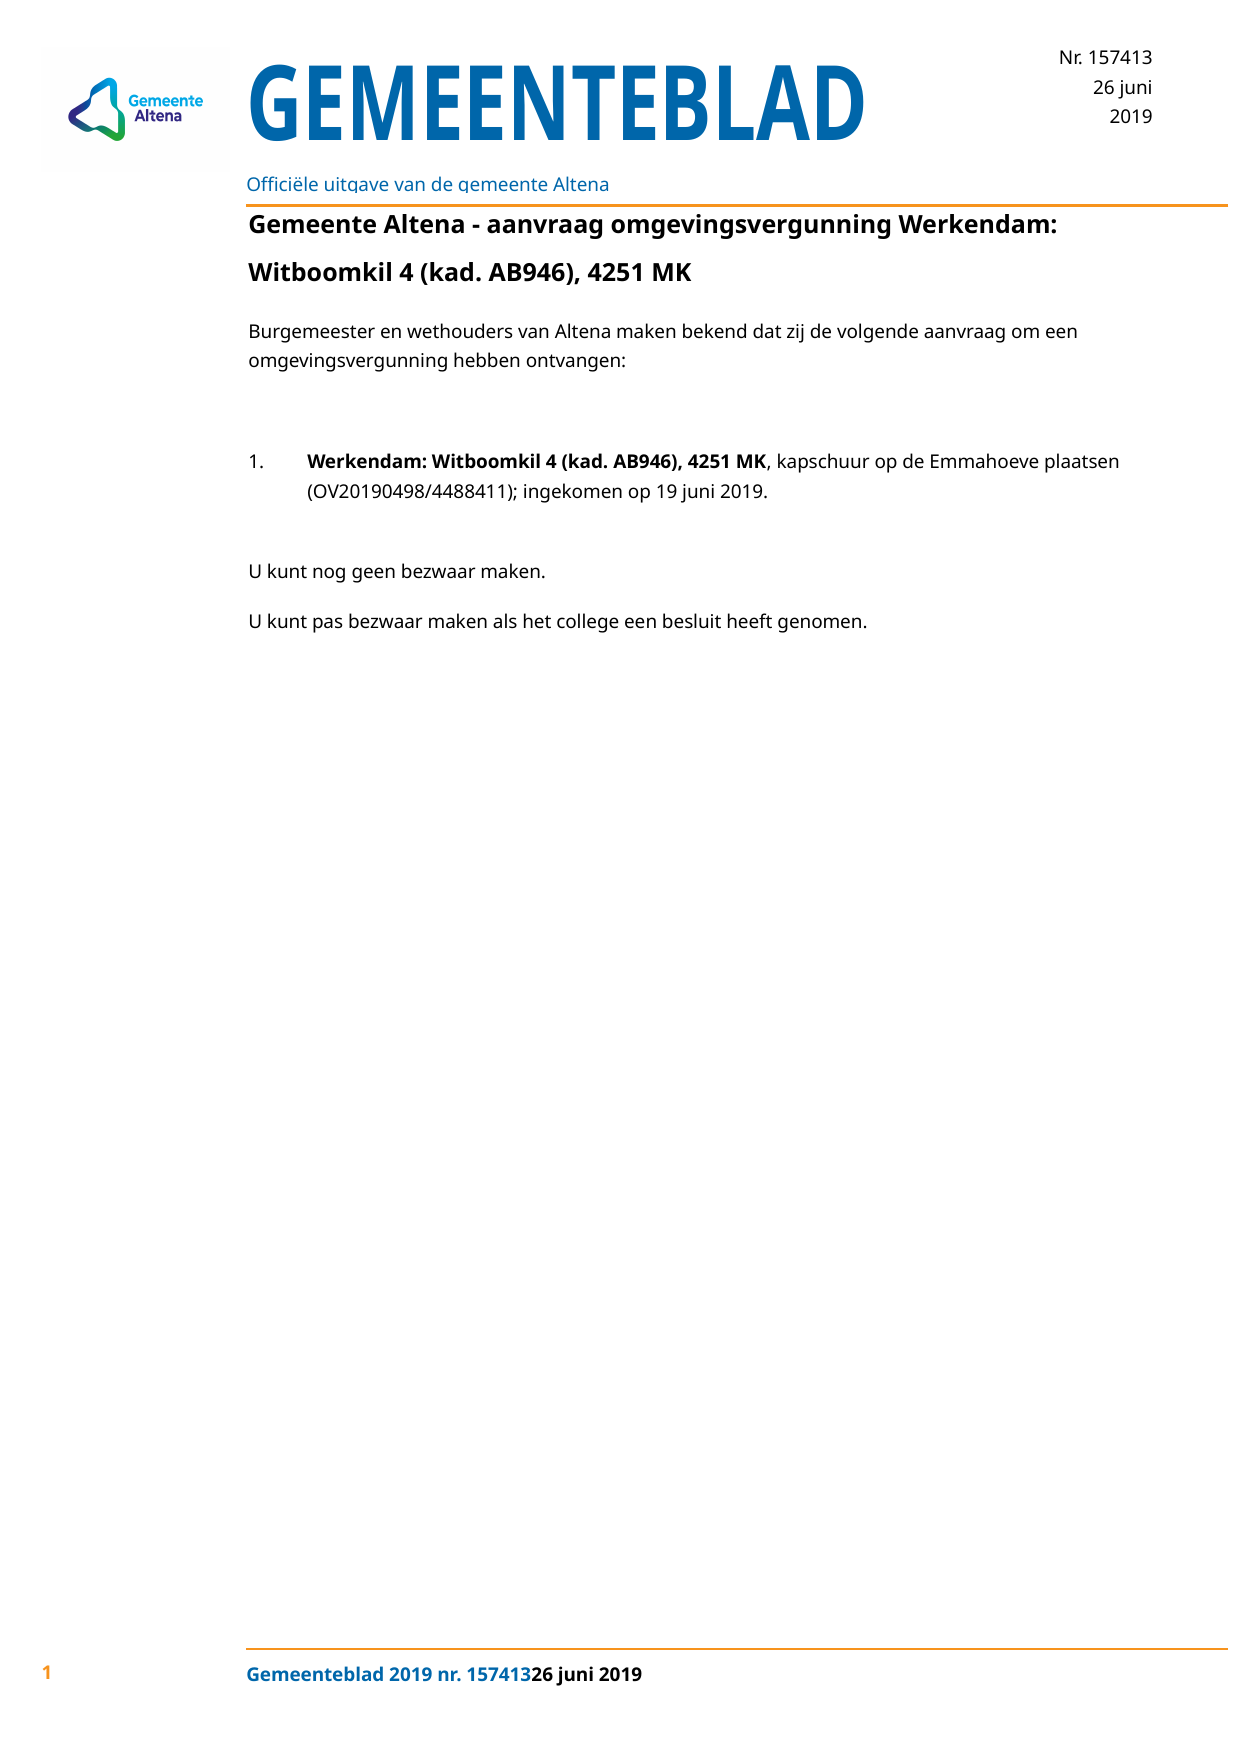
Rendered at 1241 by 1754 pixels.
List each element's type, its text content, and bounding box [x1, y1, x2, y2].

picture [41, 47, 231, 172]
text Gemeente Altena - aanvraag omgevingsvergunning Werkendam: Witboomkil 4 (kad. AB946), 4251 MK [248, 207, 1152, 288]
text U kunt pas bezwaar maken als het college een besluit heeft genomen. [248, 608, 1152, 634]
text U kunt nog geen bezwaar maken. [248, 558, 1152, 584]
list Werkendam: Witboomkil 4 (kad. AB946), 4251 MK, kapschuur op de Emmahoeve plaatsen (OV20190498/4488411); ingekomen op 19 juni 2019. [248, 448, 1152, 504]
text Burgemeester en wethouders van Altena maken bekend dat zij de volgende aanvraag om een omgevingsvergunning hebben ontvangen: [248, 318, 1152, 373]
